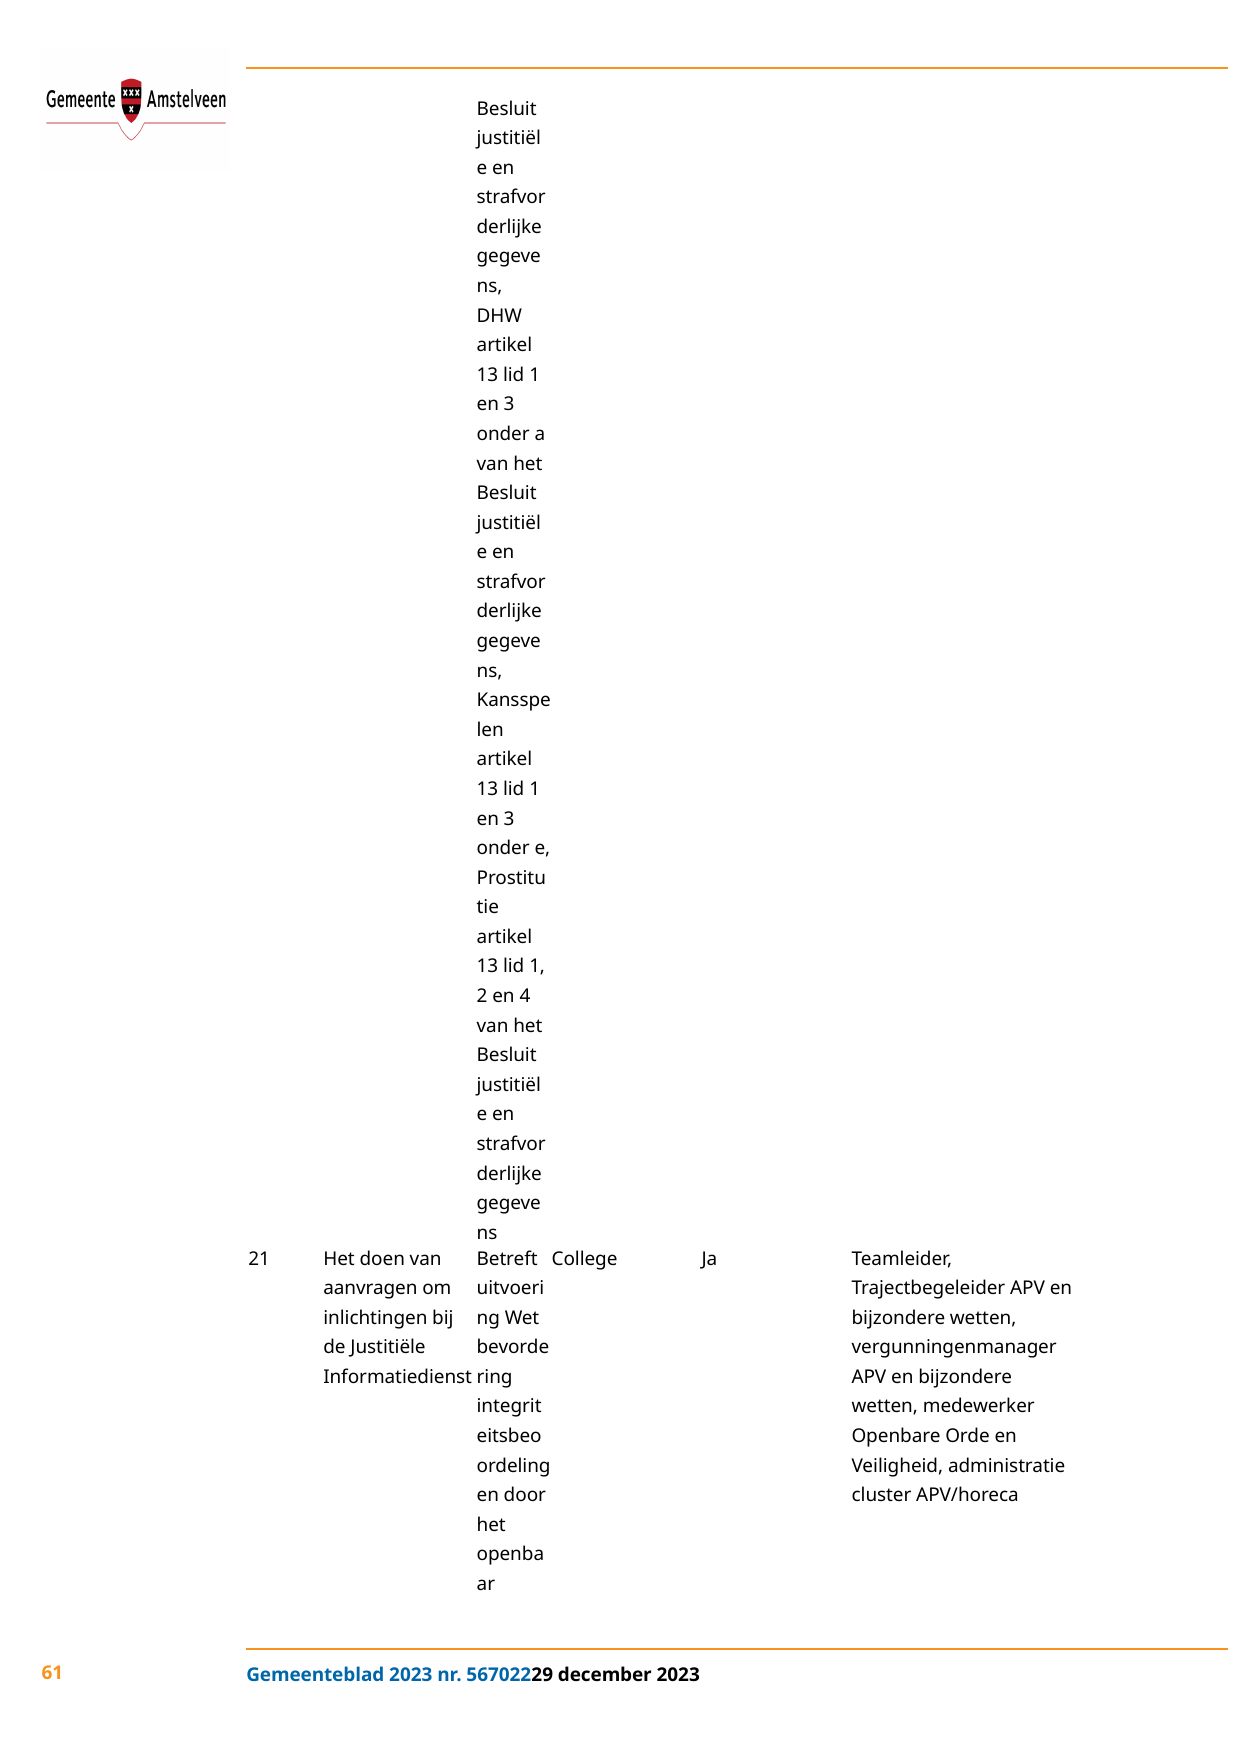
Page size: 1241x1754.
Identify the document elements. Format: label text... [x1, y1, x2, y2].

table_cell 21 [248, 1245, 323, 1596]
table_cell College [551, 1245, 701, 1596]
table_cell Betreft uitvoering Wet bevordering integriteitsbeoordelingen door het openbaar [476, 1245, 551, 1596]
table_cell [701, 95, 851, 1245]
table_cell Ja [701, 1245, 851, 1596]
table_cell Besluit justitiële en strafvorderlijke gegevens, DHW artikel 13 lid 1 en 3 onder a van het Besluit justitiële en strafvorderlijke gegevens, Kansspelen artikel 13 lid 1 en 3 onder e, Prostitutie artikel 13 lid 1, 2 en 4 van het Besluit justitiële en strafvorderlijke gegevens [476, 95, 551, 1245]
picture [41, 47, 231, 172]
table_cell [851, 95, 1076, 1245]
table_cell Het doen van aanvragen om inlichtingen bij de Justitiële Informatiedienst [323, 1245, 476, 1596]
table_cell [1076, 1245, 1152, 1596]
table_cell [248, 95, 323, 1245]
table_cell [1076, 95, 1152, 1245]
table_cell [551, 95, 701, 1245]
table_cell Teamleider, Trajectbegeleider APV en bijzondere wetten, vergunningenmanager APV en bijzondere wetten, medewerker Openbare Orde en Veiligheid, administratie cluster APV/horeca [851, 1245, 1076, 1596]
table_cell [323, 95, 476, 1245]
